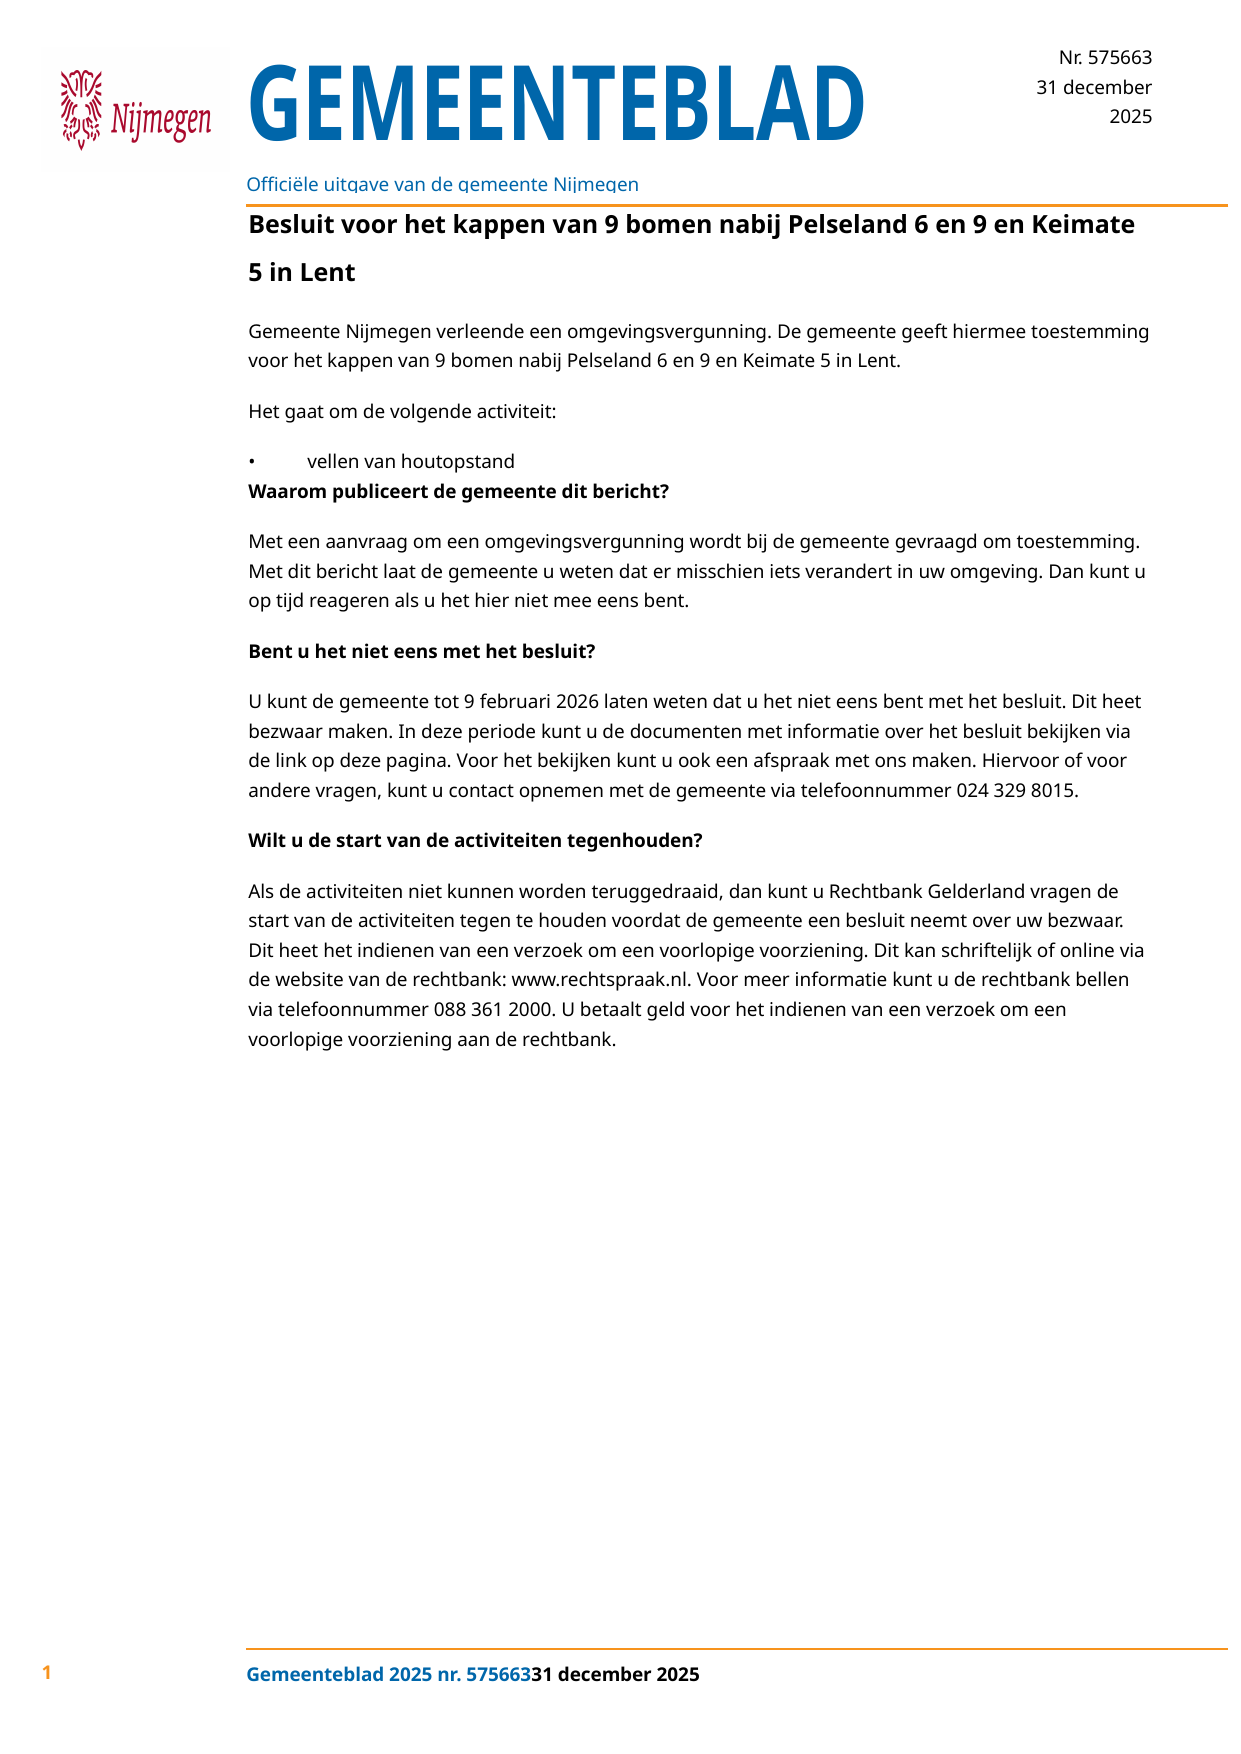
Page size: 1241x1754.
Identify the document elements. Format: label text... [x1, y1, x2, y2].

list vellen van houtopstand [248, 448, 1152, 474]
text Waarom publiceert de gemeente dit bericht? [248, 478, 1152, 504]
text Besluit voor het kappen van 9 bomen nabij Pelseland 6 en 9 en Keimate 5 in Lent [248, 207, 1152, 288]
text Het gaat om de volgende activiteit: [248, 398, 1152, 424]
text Met een aanvraag om een omgevingsvergunning wordt bij de gemeente gevraagd om toestemming. Met dit bericht laat de gemeente u weten dat er misschien iets verandert in uw omgeving. Dan kunt u op tijd reageren als u het hier niet mee eens bent. [248, 528, 1152, 613]
text Bent u het niet eens met het besluit? [248, 638, 1152, 664]
picture [41, 47, 231, 172]
text Als de activiteiten niet kunnen worden teruggedraaid, dan kunt u Rechtbank Gelderland vragen de start van de activiteiten tegen te houden voordat de gemeente een besluit neemt over uw bezwaar. Dit heet het indienen van een verzoek om een voorlopige voorziening. Dit kan schriftelijk of online via de website van de rechtbank: www.rechtspraak.nl. Voor meer informatie kunt u de rechtbank bellen via telefoonnummer 088 361 2000. U betaalt geld voor het indienen van een verzoek om een voorlopige voorziening aan de rechtbank. [248, 878, 1152, 1052]
text U kunt de gemeente tot 9 februari 2026 laten weten dat u het niet eens bent met het besluit. Dit heet bezwaar maken. In deze periode kunt u de documenten met informatie over het besluit bekijken via de link op deze pagina. Voor het bekijken kunt u ook een afspraak met ons maken. Hiervoor of voor andere vragen, kunt u contact opnemen met de gemeente via telefoonnummer 024 329 8015. [248, 688, 1152, 803]
text Gemeente Nijmegen verleende een omgevingsvergunning. De gemeente geeft hiermee toestemming voor het kappen van 9 bomen nabij Pelseland 6 en 9 en Keimate 5 in Lent. [248, 318, 1152, 373]
text Wilt u de start van de activiteiten tegenhouden? [248, 827, 1152, 853]
